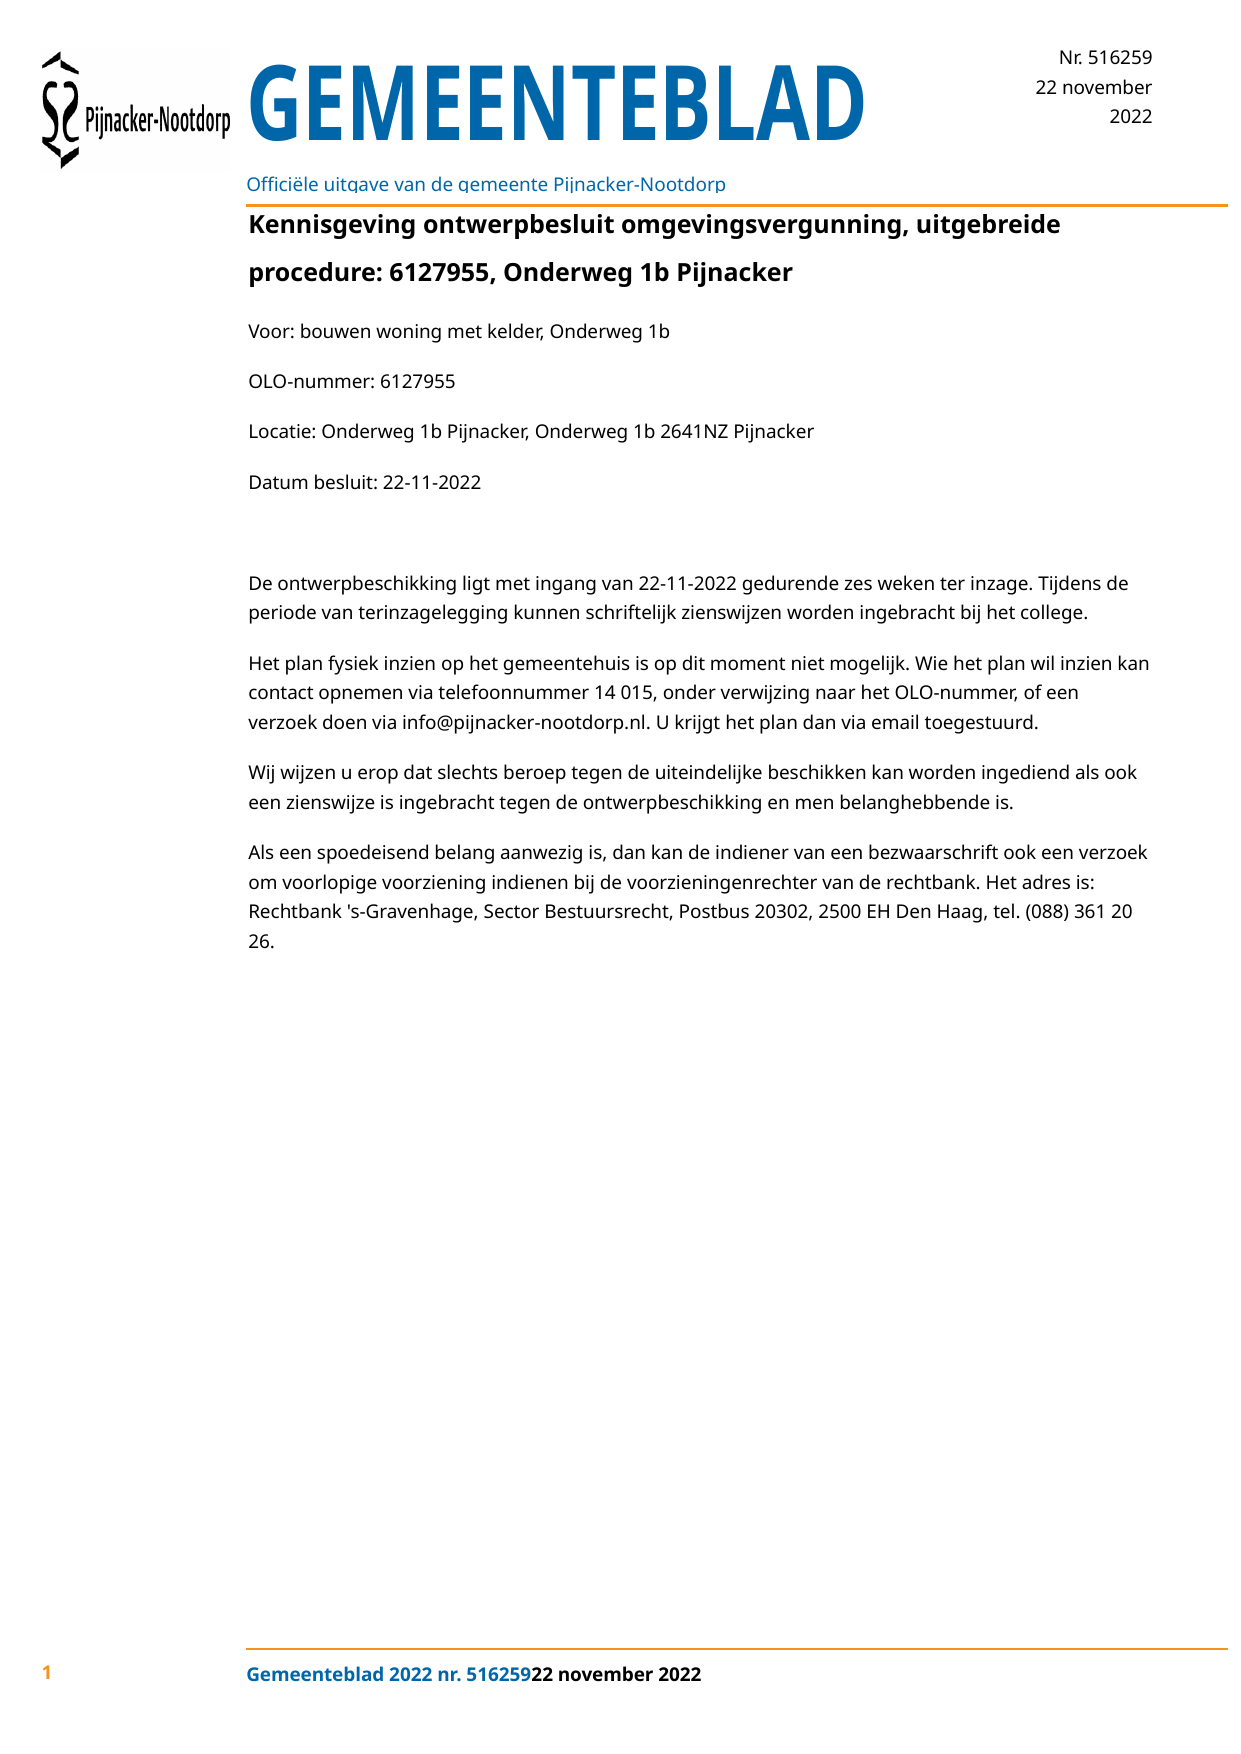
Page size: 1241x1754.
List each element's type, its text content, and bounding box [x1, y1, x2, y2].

text Het plan fysiek inzien op het gemeentehuis is op dit moment niet mogelijk. Wie het plan wil inzien kan contact opnemen via telefoonnummer 14 015, onder verwijzing naar het OLO-nummer, of een verzoek doen via info@pijnacker-nootdorp.nl. U krijgt het plan dan via email toegestuurd. [248, 650, 1152, 735]
text Voor: bouwen woning met kelder, Onderweg 1b [248, 318, 1152, 344]
text Kennisgeving ontwerpbesluit omgevingsvergunning, uitgebreide procedure: 6127955, Onderweg 1b Pijnacker [248, 207, 1152, 288]
text OLO-nummer: 6127955 [248, 368, 1152, 394]
text Locatie: Onderweg 1b Pijnacker, Onderweg 1b 2641NZ Pijnacker [248, 419, 1152, 444]
text Datum besluit: 22-11-2022 [248, 469, 1152, 495]
picture [41, 47, 231, 172]
text Als een spoedeisend belang aanwezig is, dan kan de indiener van een bezwaarschrift ook een verzoek om voorlopige voorziening indienen bij de voorzieningenrechter van de rechtbank. Het adres is: Rechtbank 's-Gravenhage, Sector Bestuursrecht, Postbus 20302, 2500 EH Den Haag, tel. (088) 361 20 26. [248, 839, 1152, 954]
text Wij wijzen u erop dat slechts beroep tegen de uiteindelijke beschikken kan worden ingediend als ook een zienswijze is ingebracht tegen de ontwerpbeschikking en men belanghebbende is. [248, 759, 1152, 815]
text De ontwerpbeschikking ligt met ingang van 22-11-2022 gedurende zes weken ter inzage. Tijdens de periode van terinzagelegging kunnen schriftelijk zienswijzen worden ingebracht bij het college. [248, 570, 1152, 625]
